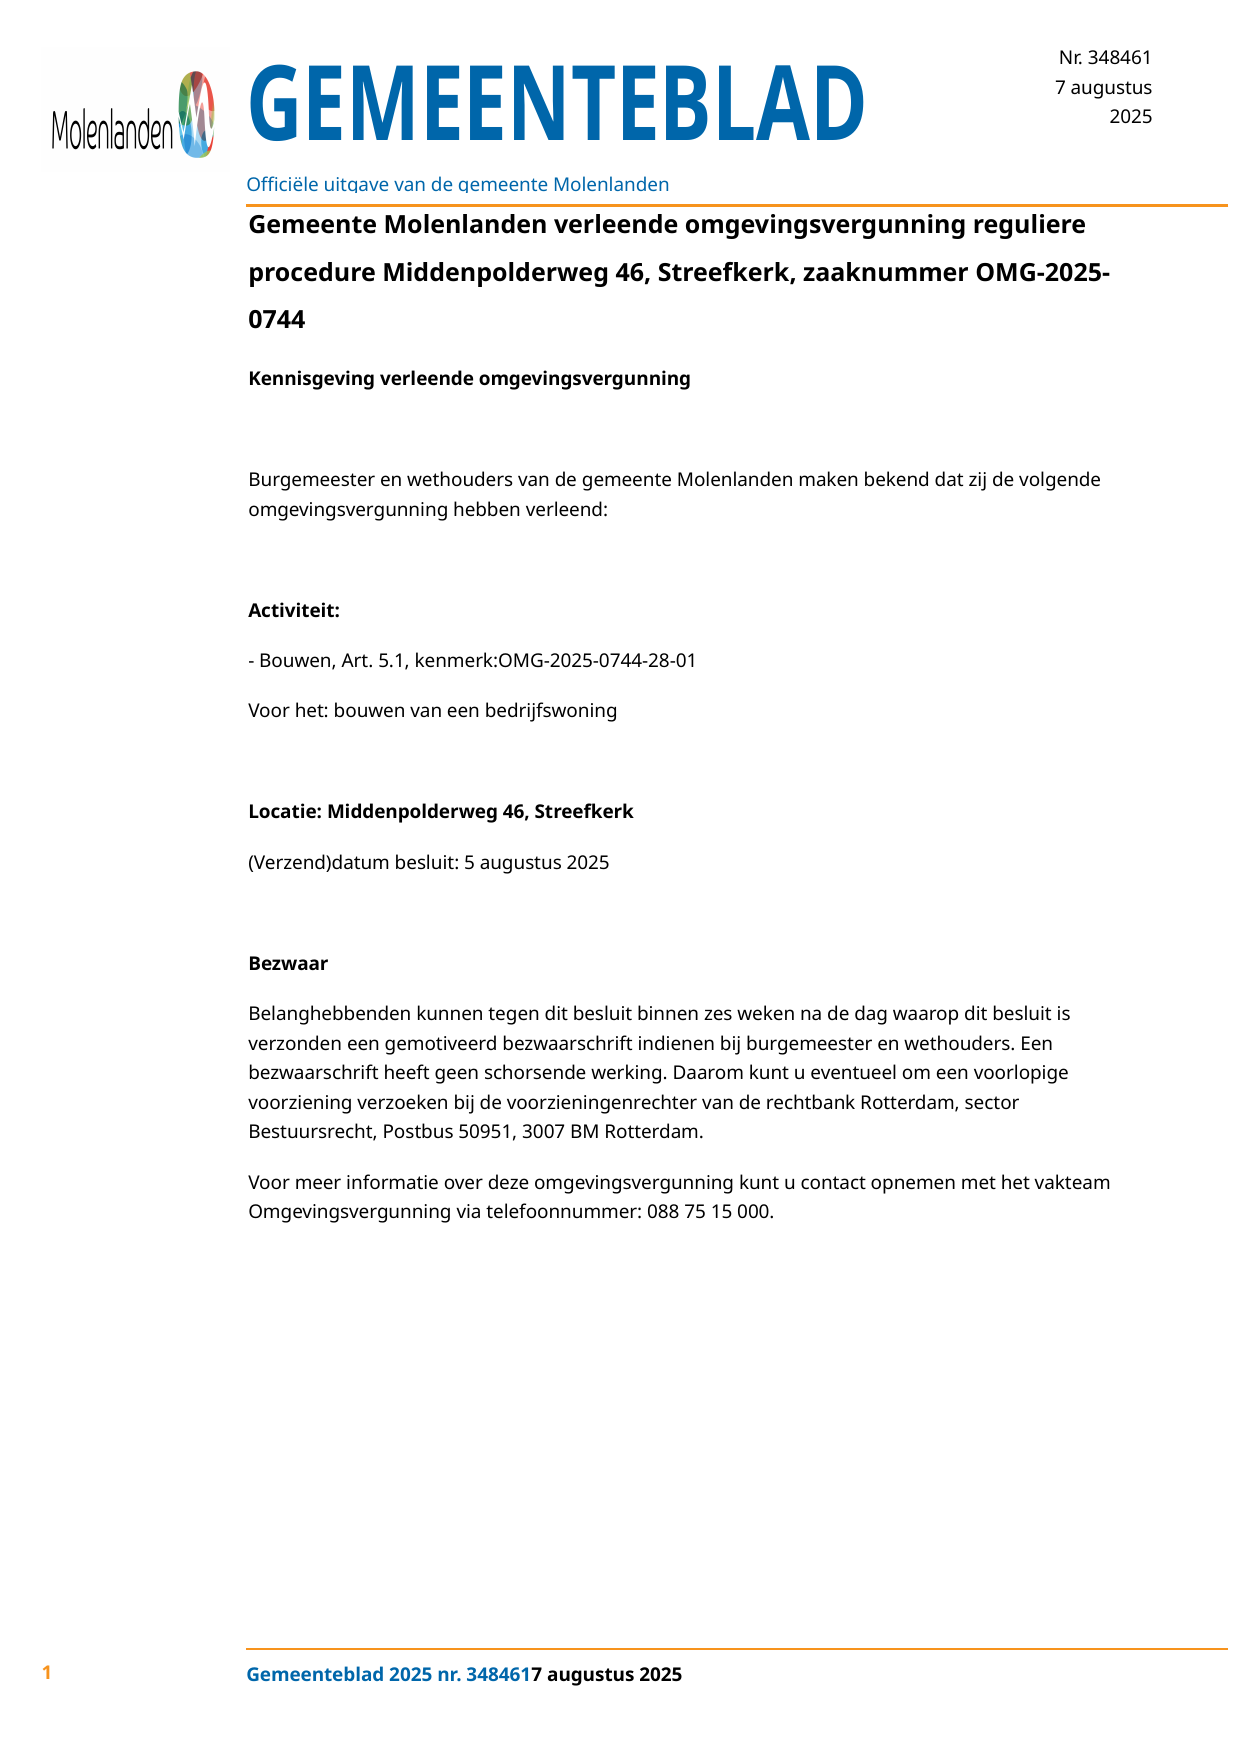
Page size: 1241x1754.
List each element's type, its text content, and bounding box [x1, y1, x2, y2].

text Voor het: bouwen van een bedrijfswoning [248, 698, 1152, 723]
text Bezwaar [248, 950, 1152, 975]
text Activiteit: [248, 597, 1152, 622]
text Voor meer informatie over deze omgevingsvergunning kunt u contact opnemen met het vakteam Omgevingsvergunning via telefoonnummer: 088 75 15 000. [248, 1169, 1152, 1224]
picture [41, 47, 231, 172]
text Belanghebbenden kunnen tegen dit besluit binnen zes weken na de dag waarop dit besluit is verzonden een gemotiveerd bezwaarschrift indienen bij burgemeester en wethouders. Een bezwaarschrift heeft geen schorsende werking. Daarom kunt u eventueel om een voorlopige voorziening verzoeken bij de voorzieningenrechter van de rechtbank Rotterdam, sector Bestuursrecht, Postbus 50951, 3007 BM Rotterdam. [248, 1000, 1152, 1144]
text - Bouwen, Art. 5.1, kenmerk:OMG-2025-0744-28-01 [248, 647, 1152, 673]
text Burgemeester en wethouders van de gemeente Molenlanden maken bekend dat zij de volgende omgevingsvergunning hebben verleend: [248, 466, 1152, 522]
text Gemeente Molenlanden verleende omgevingsvergunning reguliere procedure Middenpolderweg 46, Streefkerk, zaaknummer OMG-2025-0744 [248, 207, 1152, 336]
text Locatie: Middenpolderweg 46, Streefkerk [248, 798, 1152, 824]
text Kennisgeving verleende omgevingsvergunning [248, 366, 1152, 391]
text (Verzend)datum besluit: 5 augustus 2025 [248, 849, 1152, 874]
